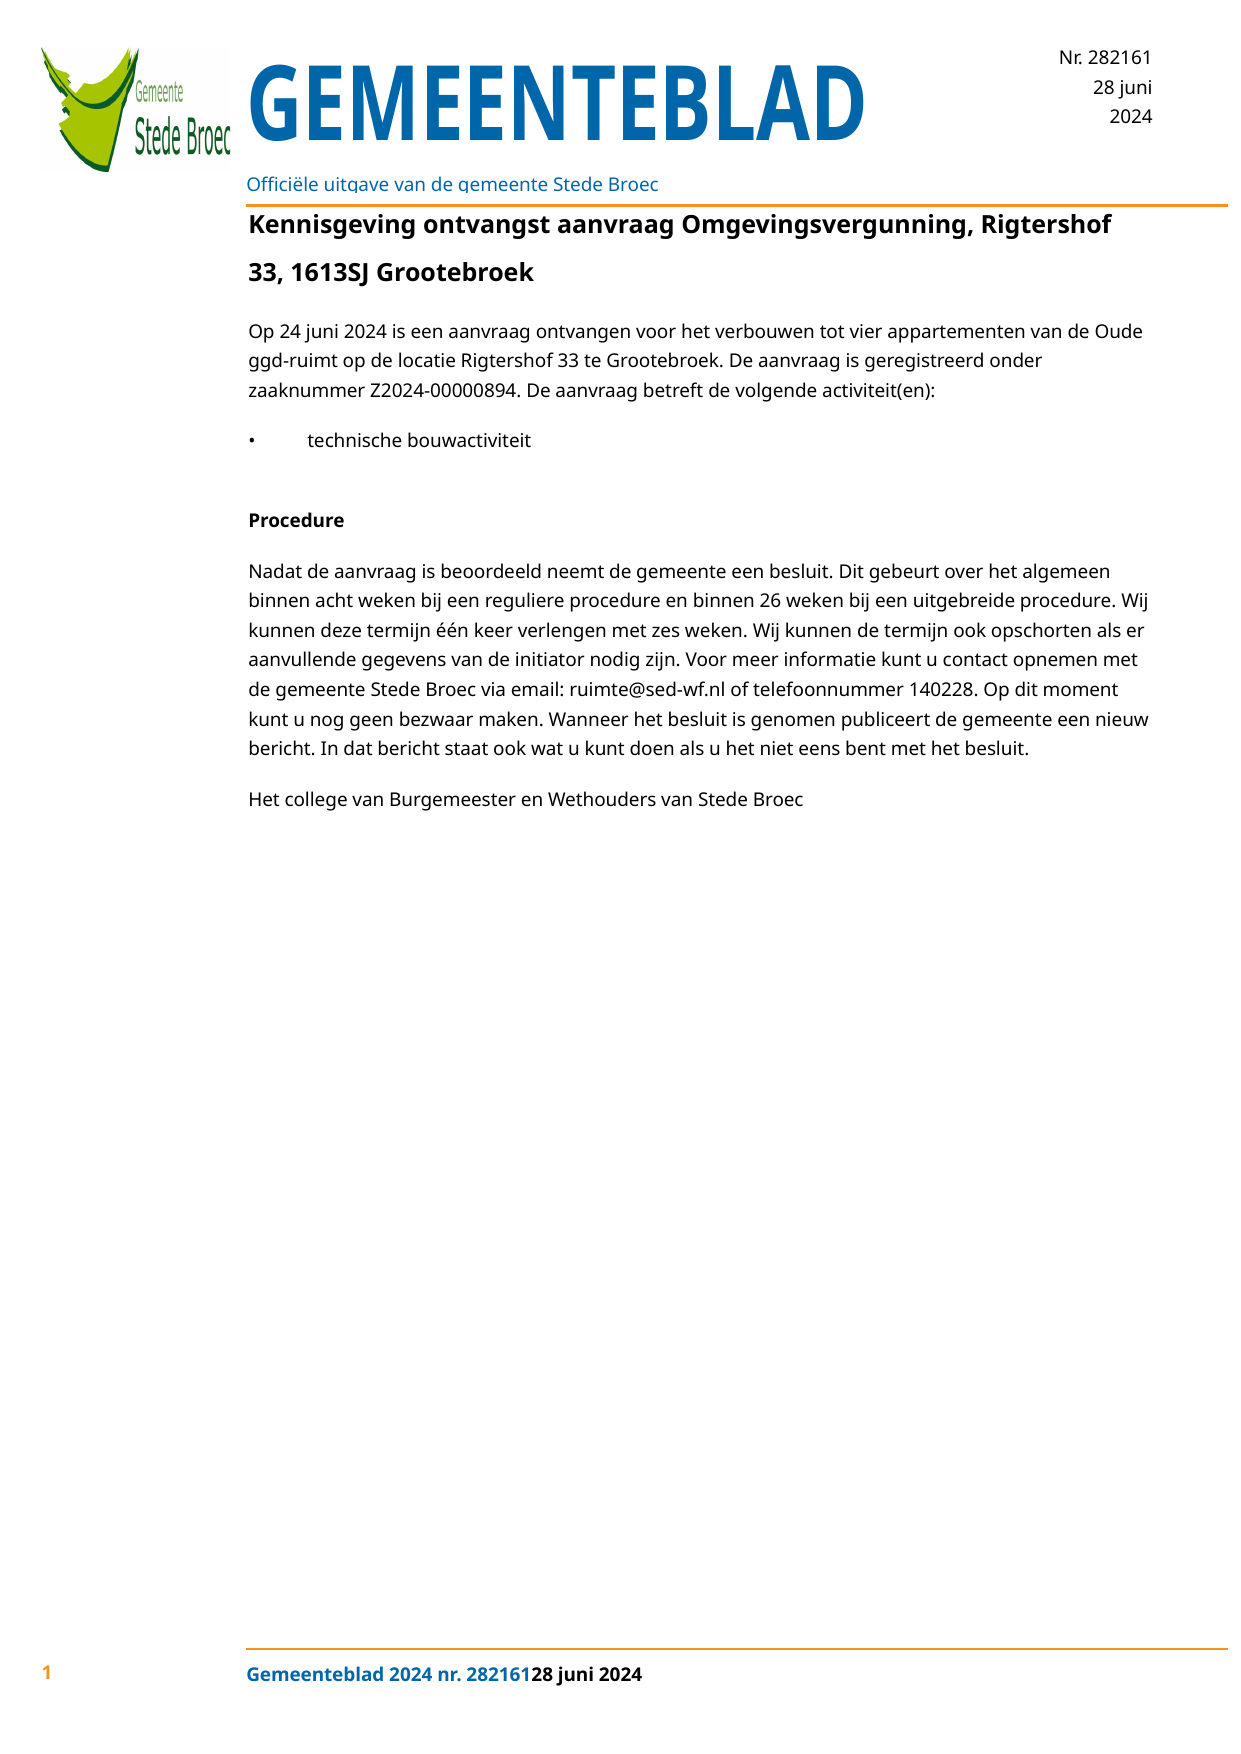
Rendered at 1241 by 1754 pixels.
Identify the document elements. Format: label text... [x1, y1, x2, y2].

text Op 24 juni 2024 is een aanvraag ontvangen voor het verbouwen tot vier appartementen van de Oude ggd-ruimt op de locatie Rigtershof 33 te Grootebroek. De aanvraag is geregistreerd onder zaaknummer Z2024-00000894. De aanvraag betreft de volgende activiteit(en): [248, 318, 1152, 403]
list technische bouwactiviteit [248, 427, 1152, 453]
picture [41, 47, 231, 172]
text Nadat de aanvraag is beoordeeld neemt de gemeente een besluit. Dit gebeurt over het algemeen binnen acht weken bij een reguliere procedure en binnen 26 weken bij een uitgebreide procedure. Wij kunnen deze termijn één keer verlengen met zes weken. Wij kunnen de termijn ook opschorten als er aanvullende gegevens van de initiator nodig zijn. Voor meer informatie kunt u contact opnemen met de gemeente Stede Broec via email: ruimte@sed-wf.nl of telefoonnummer 140228. Op dit moment kunt u nog geen bezwaar maken. Wanneer het besluit is genomen publiceert de gemeente een nieuw bericht. In dat bericht staat ook wat u kunt doen als u het niet eens bent met het besluit. [248, 558, 1152, 761]
text Het college van Burgemeester en Wethouders van Stede Broec [248, 786, 1152, 812]
text Kennisgeving ontvangst aanvraag Omgevingsvergunning, Rigtershof 33, 1613SJ Grootebroek [248, 207, 1152, 288]
text Procedure [248, 507, 1152, 533]
